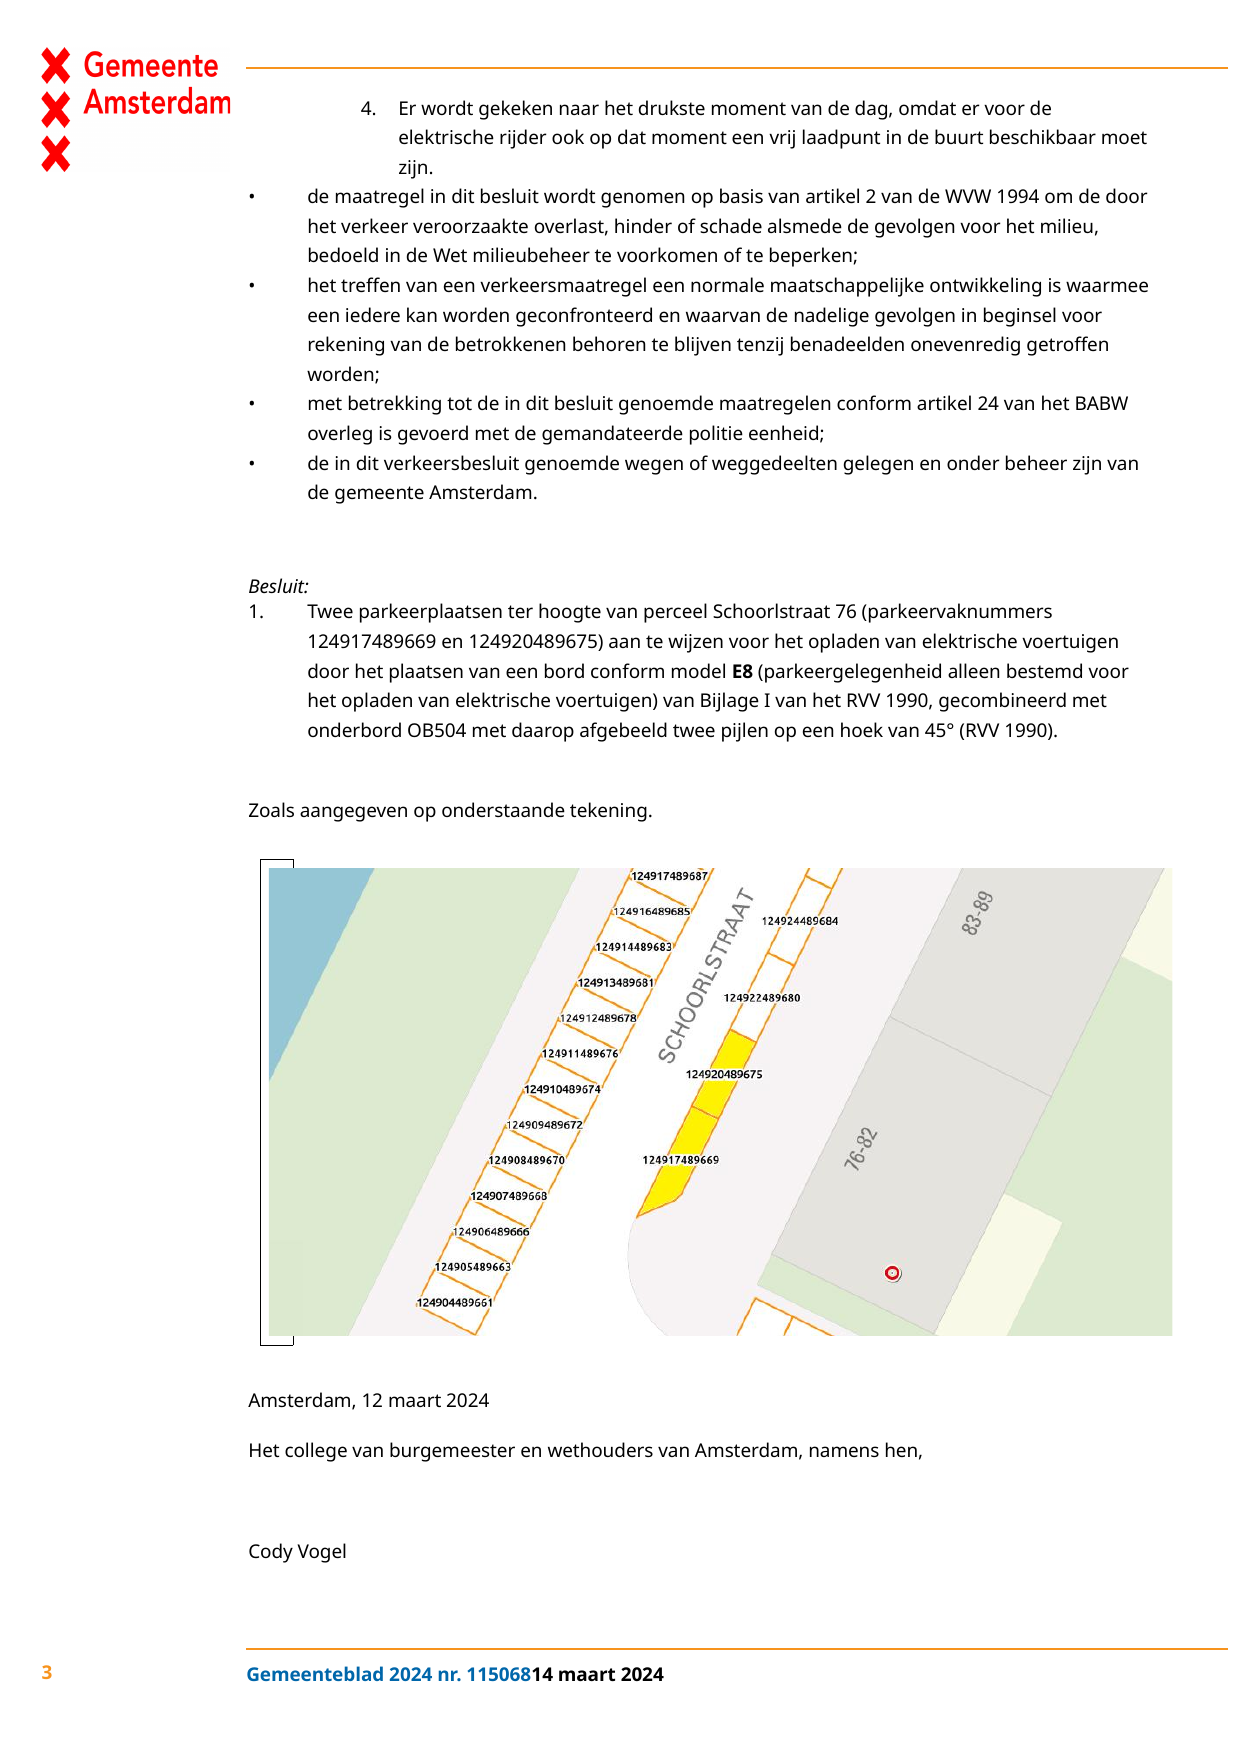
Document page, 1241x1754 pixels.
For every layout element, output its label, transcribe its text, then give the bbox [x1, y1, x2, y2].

list de maatregel in dit besluit wordt genomen op basis van artikel 2 van de WVW 1994 om de door het verkeer veroorzaakte overlast, hinder of schade alsmede de gevolgen voor het milieu, bedoeld in de Wet milieubeheer te voorkomen of te beperken; [248, 183, 1152, 268]
text Het college van burgemeester en wethouders van Amsterdam, namens hen, [248, 1437, 1152, 1463]
picture [41, 47, 231, 172]
list het treffen van een verkeersmaatregel een normale maatschappelijke ontwikkeling is waarmee een iedere kan worden geconfronteerd en waarvan de nadelige gevolgen in beginsel voor rekening van de betrokkenen behoren te blijven tenzij benadeelden onevenredig getroffen worden; [248, 272, 1152, 387]
picture [268, 868, 1173, 1336]
list Twee parkeerplaatsen ter hoogte van perceel Schoorlstraat 76 (parkeervaknummers 124917489669 en 124920489675) aan te wijzen voor het opladen van elektrische voertuigen door het plaatsen van een bord conform model E8 (parkeergelegenheid alleen bestemd voor het opladen van elektrische voertuigen) van Bijlage I van het RVV 1990, gecombineerd met onderbord OB504 met daarop afgebeeld twee pijlen op een hoek van 45° (RVV 1990). [248, 599, 1152, 743]
text Cody Vogel [248, 1538, 1152, 1564]
list met betrekking tot de in dit besluit genoemde maatregelen conform artikel 24 van het BABW overleg is gevoerd met de gemandateerde politie eenheid; [248, 391, 1152, 446]
text Amsterdam, 12 maart 2024 [248, 1387, 1152, 1413]
text Zoals aangegeven op onderstaande tekening. [248, 797, 1152, 823]
list Er wordt gekeken naar het drukste moment van de dag, omdat er voor de elektrische rijder ook op dat moment een vrij laadpunt in de buurt beschikbaar moet zijn. [361, 95, 1152, 180]
text Besluit: [248, 573, 1152, 599]
list de in dit verkeersbesluit genoemde wegen of weggedeelten gelegen en onder beheer zijn van de gemeente Amsterdam. [248, 450, 1152, 505]
